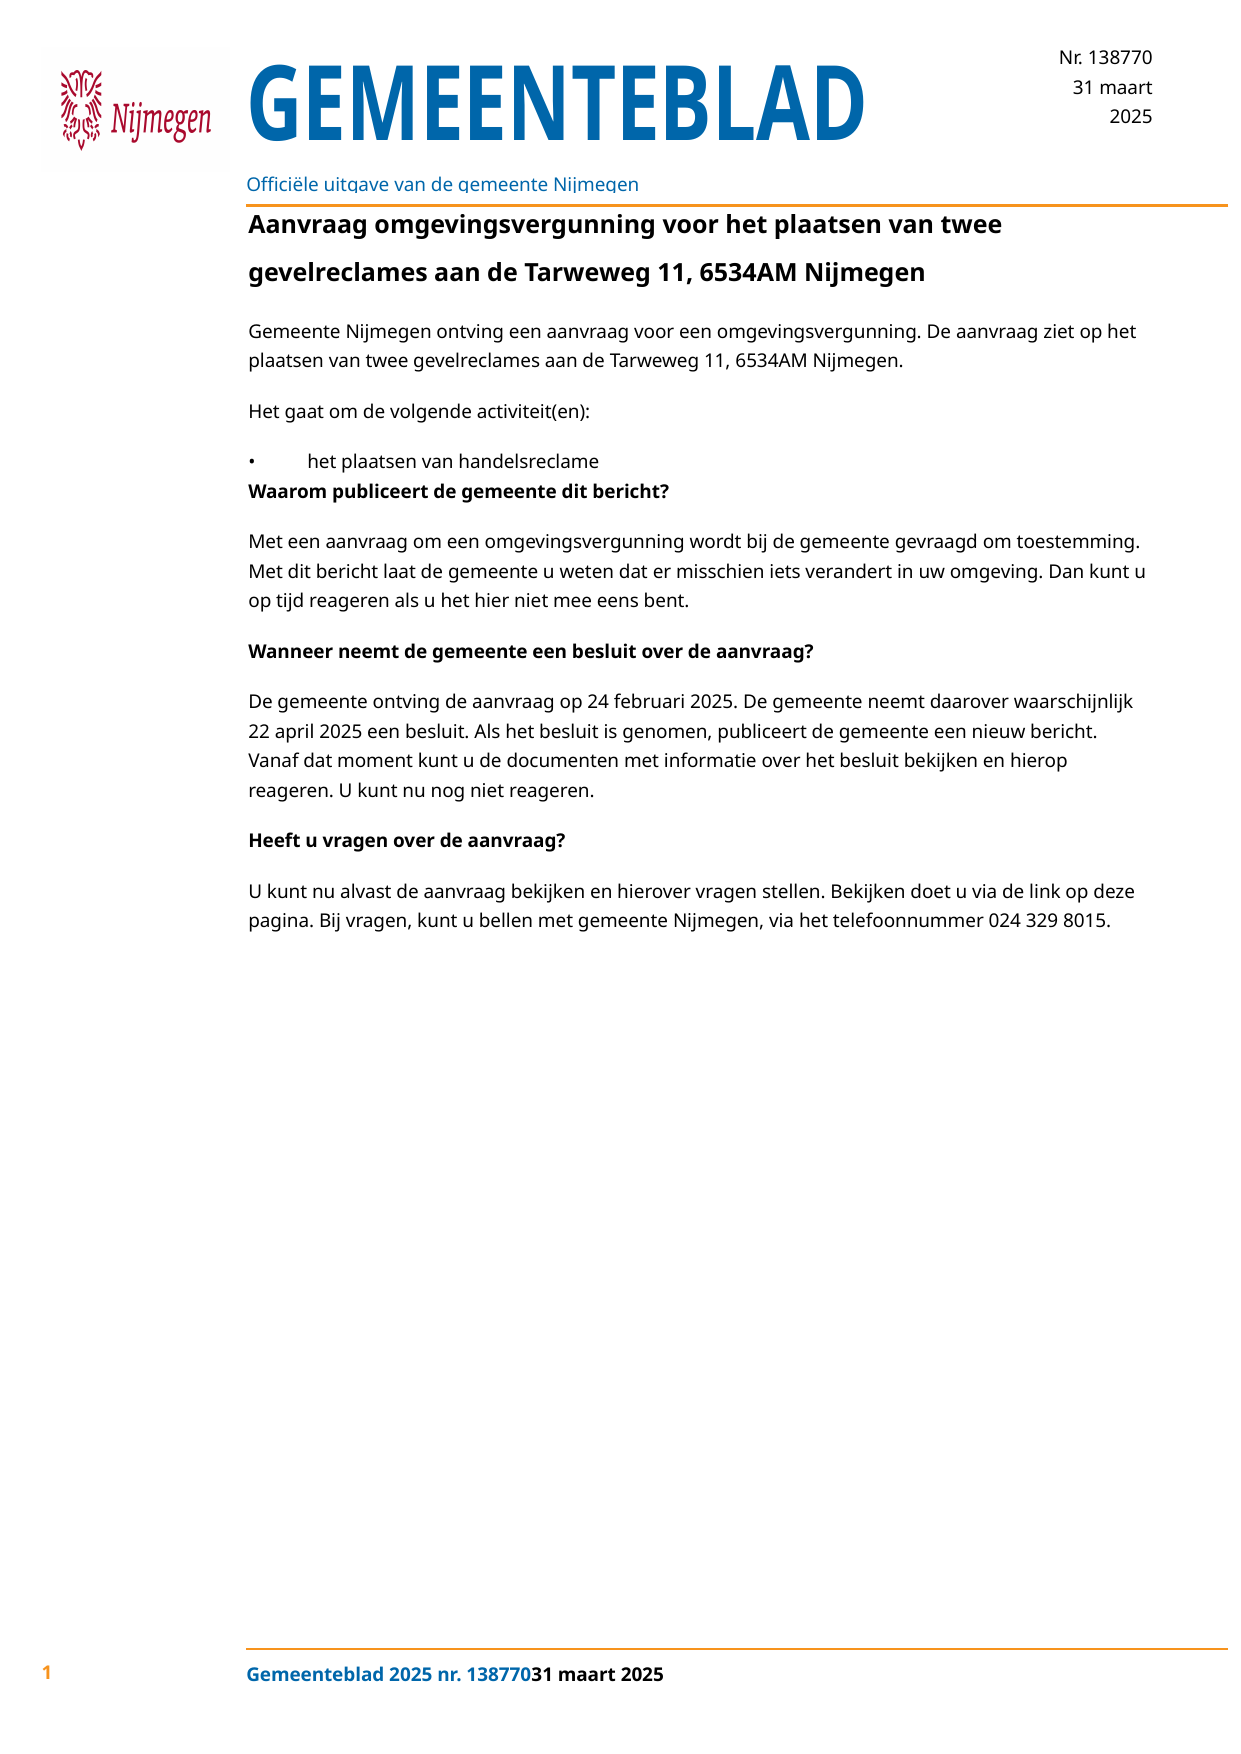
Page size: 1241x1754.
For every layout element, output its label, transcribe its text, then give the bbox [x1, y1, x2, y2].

text Heeft u vragen over de aanvraag? [248, 827, 1152, 853]
text De gemeente ontving de aanvraag op 24 februari 2025. De gemeente neemt daarover waarschijnlijk 22 april 2025 een besluit. Als het besluit is genomen, publiceert de gemeente een nieuw bericht. Vanaf dat moment kunt u de documenten met informatie over het besluit bekijken en hierop reageren. U kunt nu nog niet reageren. [248, 688, 1152, 803]
text Waarom publiceert de gemeente dit bericht? [248, 478, 1152, 504]
picture [41, 47, 231, 172]
text Aanvraag omgevingsvergunning voor het plaatsen van twee gevelreclames aan de Tarweweg 11, 6534AM Nijmegen [248, 207, 1152, 288]
text Met een aanvraag om een omgevingsvergunning wordt bij de gemeente gevraagd om toestemming. Met dit bericht laat de gemeente u weten dat er misschien iets verandert in uw omgeving. Dan kunt u op tijd reageren als u het hier niet mee eens bent. [248, 528, 1152, 613]
list het plaatsen van handelsreclame [248, 448, 1152, 474]
text U kunt nu alvast de aanvraag bekijken en hierover vragen stellen. Bekijken doet u via de link op deze pagina. Bij vragen, kunt u bellen met gemeente Nijmegen, via het telefoonnummer 024 329 8015. [248, 878, 1152, 933]
text Wanneer neemt de gemeente een besluit over de aanvraag? [248, 638, 1152, 664]
text Het gaat om de volgende activiteit(en): [248, 398, 1152, 424]
text Gemeente Nijmegen ontving een aanvraag voor een omgevingsvergunning. De aanvraag ziet op het plaatsen van twee gevelreclames aan de Tarweweg 11, 6534AM Nijmegen. [248, 318, 1152, 373]
